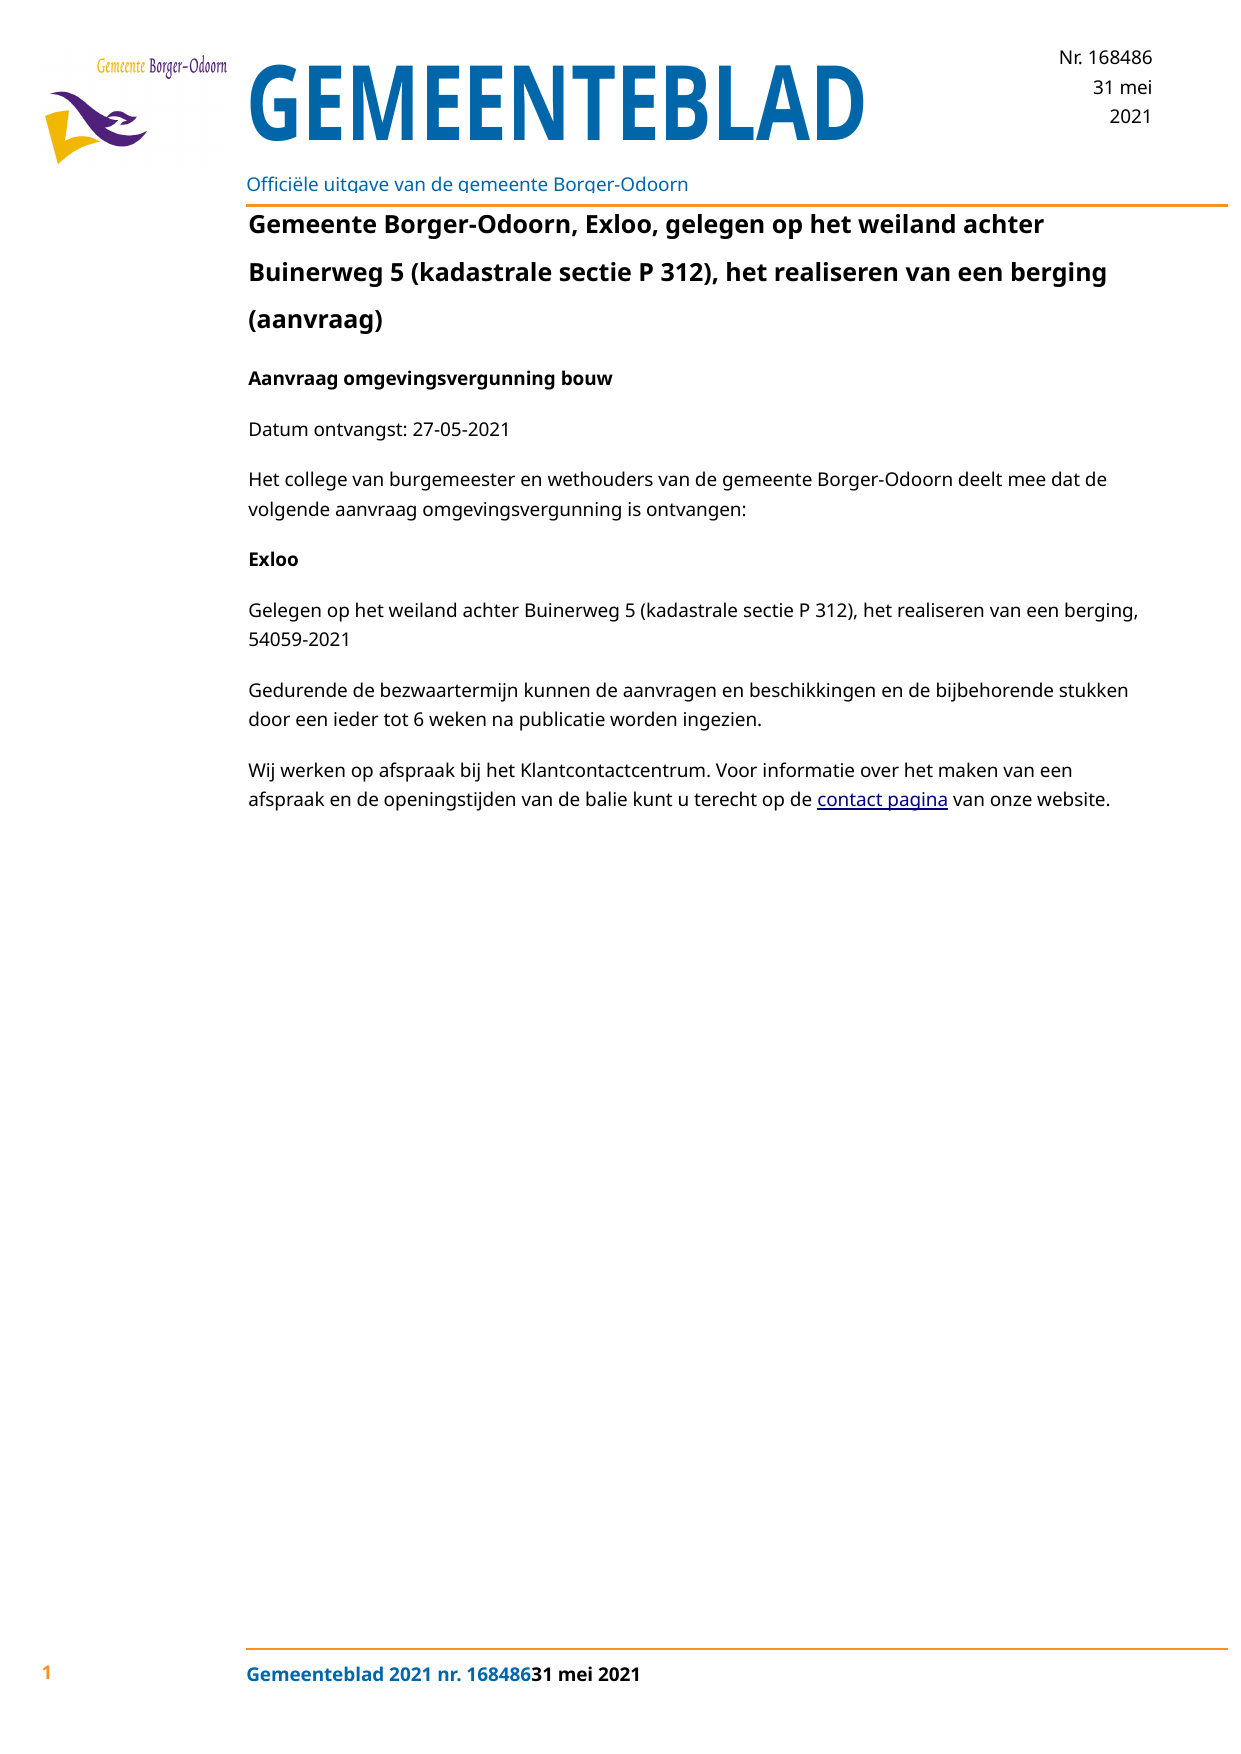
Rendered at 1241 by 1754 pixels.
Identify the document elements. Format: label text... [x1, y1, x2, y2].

text Aanvraag omgevingsvergunning bouw [248, 366, 1152, 391]
text Gelegen op het weiland achter Buinerweg 5 (kadastrale sectie P 312), het realiseren van een berging, 54059-2021 [248, 597, 1152, 652]
text Het college van burgemeester en wethouders van de gemeente Borger-Odoorn deelt mee dat de volgende aanvraag omgevingsvergunning is ontvangen: [248, 466, 1152, 522]
text Wij werken op afspraak bij het Klantcontactcentrum. Voor informatie over het maken van een afspraak en de openingstijden van de balie kunt u terecht op de contact pagina van onze website. [248, 757, 1152, 812]
text Datum ontvangst: 27-05-2021 [248, 416, 1152, 442]
text Exloo [248, 546, 1152, 572]
text Gemeente Borger-Odoorn, Exloo, gelegen op het weiland achter Buinerweg 5 (kadastrale sectie P 312), het realiseren van een berging (aanvraag) [248, 207, 1152, 336]
picture [41, 47, 231, 172]
text Gedurende de bezwaartermijn kunnen de aanvragen en beschikkingen en de bijbehorende stukken door een ieder tot 6 weken na publicatie worden ingezien. [248, 677, 1152, 732]
